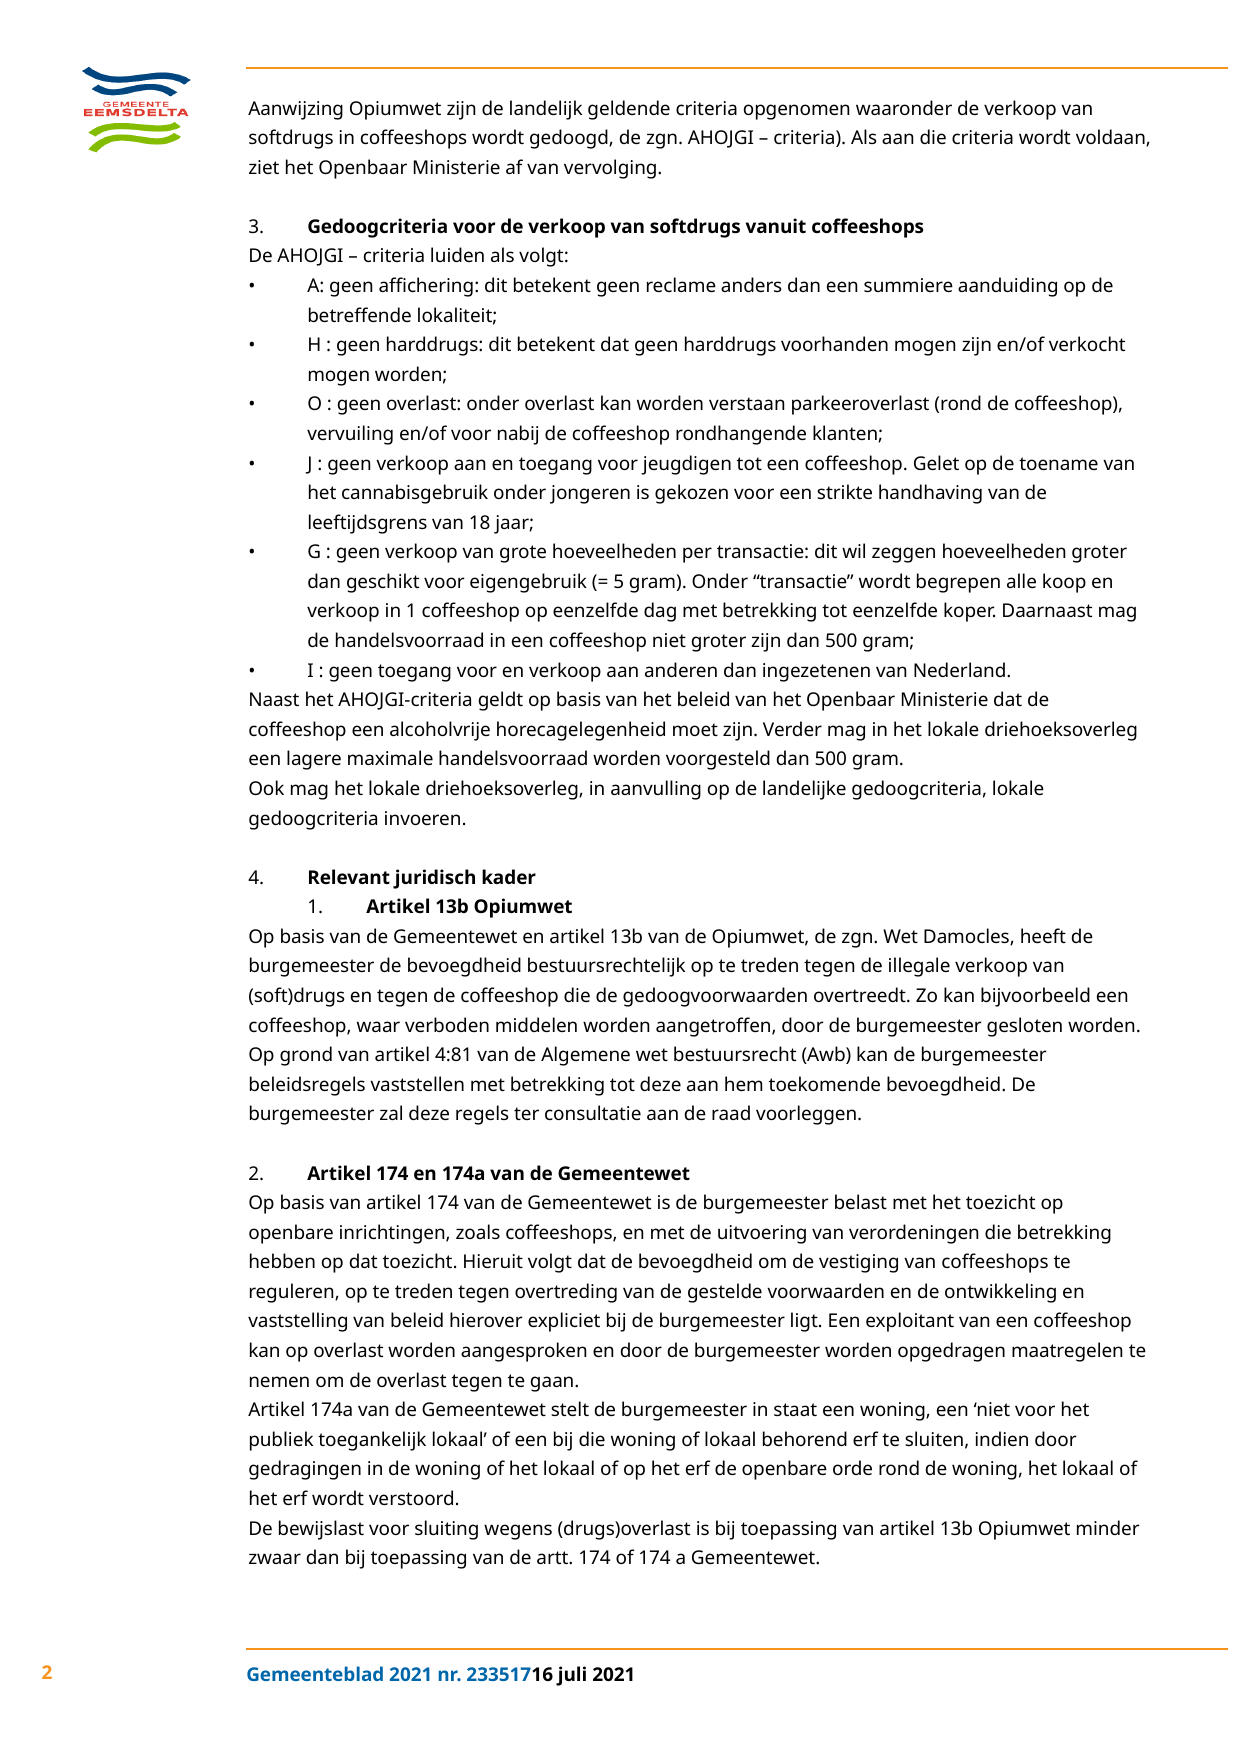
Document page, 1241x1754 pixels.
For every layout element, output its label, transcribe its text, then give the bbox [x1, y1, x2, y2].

list Artikel 174 en 174a van de Gemeentewet [248, 1160, 1152, 1186]
text Artikel 174a van de Gemeentewet stelt de burgemeester in staat een woning, een ‘niet voor het publiek toegankelijk lokaal’ of een bij die woning of lokaal behorend erf te sluiten, indien door gedragingen in de woning of het lokaal of op het erf de openbare orde rond de woning, het lokaal of het erf wordt verstoord. [248, 1396, 1152, 1511]
list Artikel 13b Opiumwet [307, 893, 1152, 919]
list Gedoogcriteria voor de verkoop van softdrugs vanuit coffeeshops [248, 213, 1152, 239]
list G : geen verkoop van grote hoeveelheden per transactie: dit wil zeggen hoeveelheden groter dan geschikt voor eigengebruik (= 5 gram). Onder “transactie” wordt begrepen alle koop en verkoop in 1 coffeeshop op eenzelfde dag met betrekking tot eenzelfde koper. Daarnaast mag de handelsvoorraad in een coffeeshop niet groter zijn dan 500 gram; [248, 538, 1152, 653]
list I : geen toegang voor en verkoop aan anderen dan ingezetenen van Nederland. [248, 657, 1152, 683]
text De AHOJGI – criteria luiden als volgt: [248, 243, 1152, 268]
text Op basis van de Gemeentewet en artikel 13b van de Opiumwet, de zgn. Wet Damocles, heeft de burgemeester de bevoegdheid bestuursrechtelijk op te treden tegen de illegale verkoop van (soft)drugs en tegen de coffeeshop die de gedoogvoorwaarden overtreedt. Zo kan bijvoorbeeld een coffeeshop, waar verboden middelen worden aangetroffen, door de burgemeester gesloten worden. [248, 923, 1152, 1038]
list J : geen verkoop aan en toegang voor jeugdigen tot een coffeeshop. Gelet op de toename van het cannabisgebruik onder jongeren is gekozen voor een strikte handhaving van de leeftijdsgrens van 18 jaar; [248, 450, 1152, 535]
text Aanwijzing Opiumwet zijn de landelijk geldende criteria opgenomen waaronder de verkoop van softdrugs in coffeeshops wordt gedoogd, de zgn. AHOJGI – criteria). Als aan die criteria wordt voldaan, ziet het Openbaar Ministerie af van vervolging. [248, 95, 1152, 180]
list A: geen affichering: dit betekent geen reclame anders dan een summiere aanduiding op de betreffende lokaliteit; [248, 272, 1152, 328]
list H : geen harddrugs: dit betekent dat geen harddrugs voorhanden mogen zijn en/of verkocht mogen worden; [248, 331, 1152, 387]
list O : geen overlast: onder overlast kan worden verstaan parkeeroverlast (rond de coffeeshop), vervuiling en/of voor nabij de coffeeshop rondhangende klanten; [248, 391, 1152, 446]
text Naast het AHOJGI-criteria geldt op basis van het beleid van het Openbaar Ministerie dat de coffeeshop een alcoholvrije horecagelegenheid moet zijn. Verder mag in het lokale driehoeksoverleg een lagere maximale handelsvoorraad worden voorgesteld dan 500 gram. [248, 686, 1152, 771]
text De bewijslast voor sluiting wegens (drugs)overlast is bij toepassing van artikel 13b Opiumwet minder zwaar dan bij toepassing van de artt. 174 of 174 a Gemeentewet. [248, 1515, 1152, 1570]
text Ook mag het lokale driehoeksoverleg, in aanvulling op de landelijke gedoogcriteria, lokale gedoogcriteria invoeren. [248, 775, 1152, 831]
list Relevant juridisch kader [248, 864, 1152, 890]
text Op grond van artikel 4:81 van de Algemene wet bestuursrecht (Awb) kan de burgemeester beleidsregels vaststellen met betrekking tot deze aan hem toekomende bevoegdheid. De burgemeester zal deze regels ter consultatie aan de raad voorleggen. [248, 1041, 1152, 1126]
picture [41, 47, 231, 172]
text Op basis van artikel 174 van de Gemeentewet is de burgemeester belast met het toezicht op openbare inrichtingen, zoals coffeeshops, en met de uitvoering van verordeningen die betrekking hebben op dat toezicht. Hieruit volgt dat de bevoegdheid om de vestiging van coffeeshops te reguleren, op te treden tegen overtreding van de gestelde voorwaarden en de ontwikkeling en vaststelling van beleid hierover expliciet bij de burgemeester ligt. Een exploitant van een coffeeshop kan op overlast worden aangesproken en door de burgemeester worden opgedragen maatregelen te nemen om de overlast tegen te gaan. [248, 1189, 1152, 1393]
